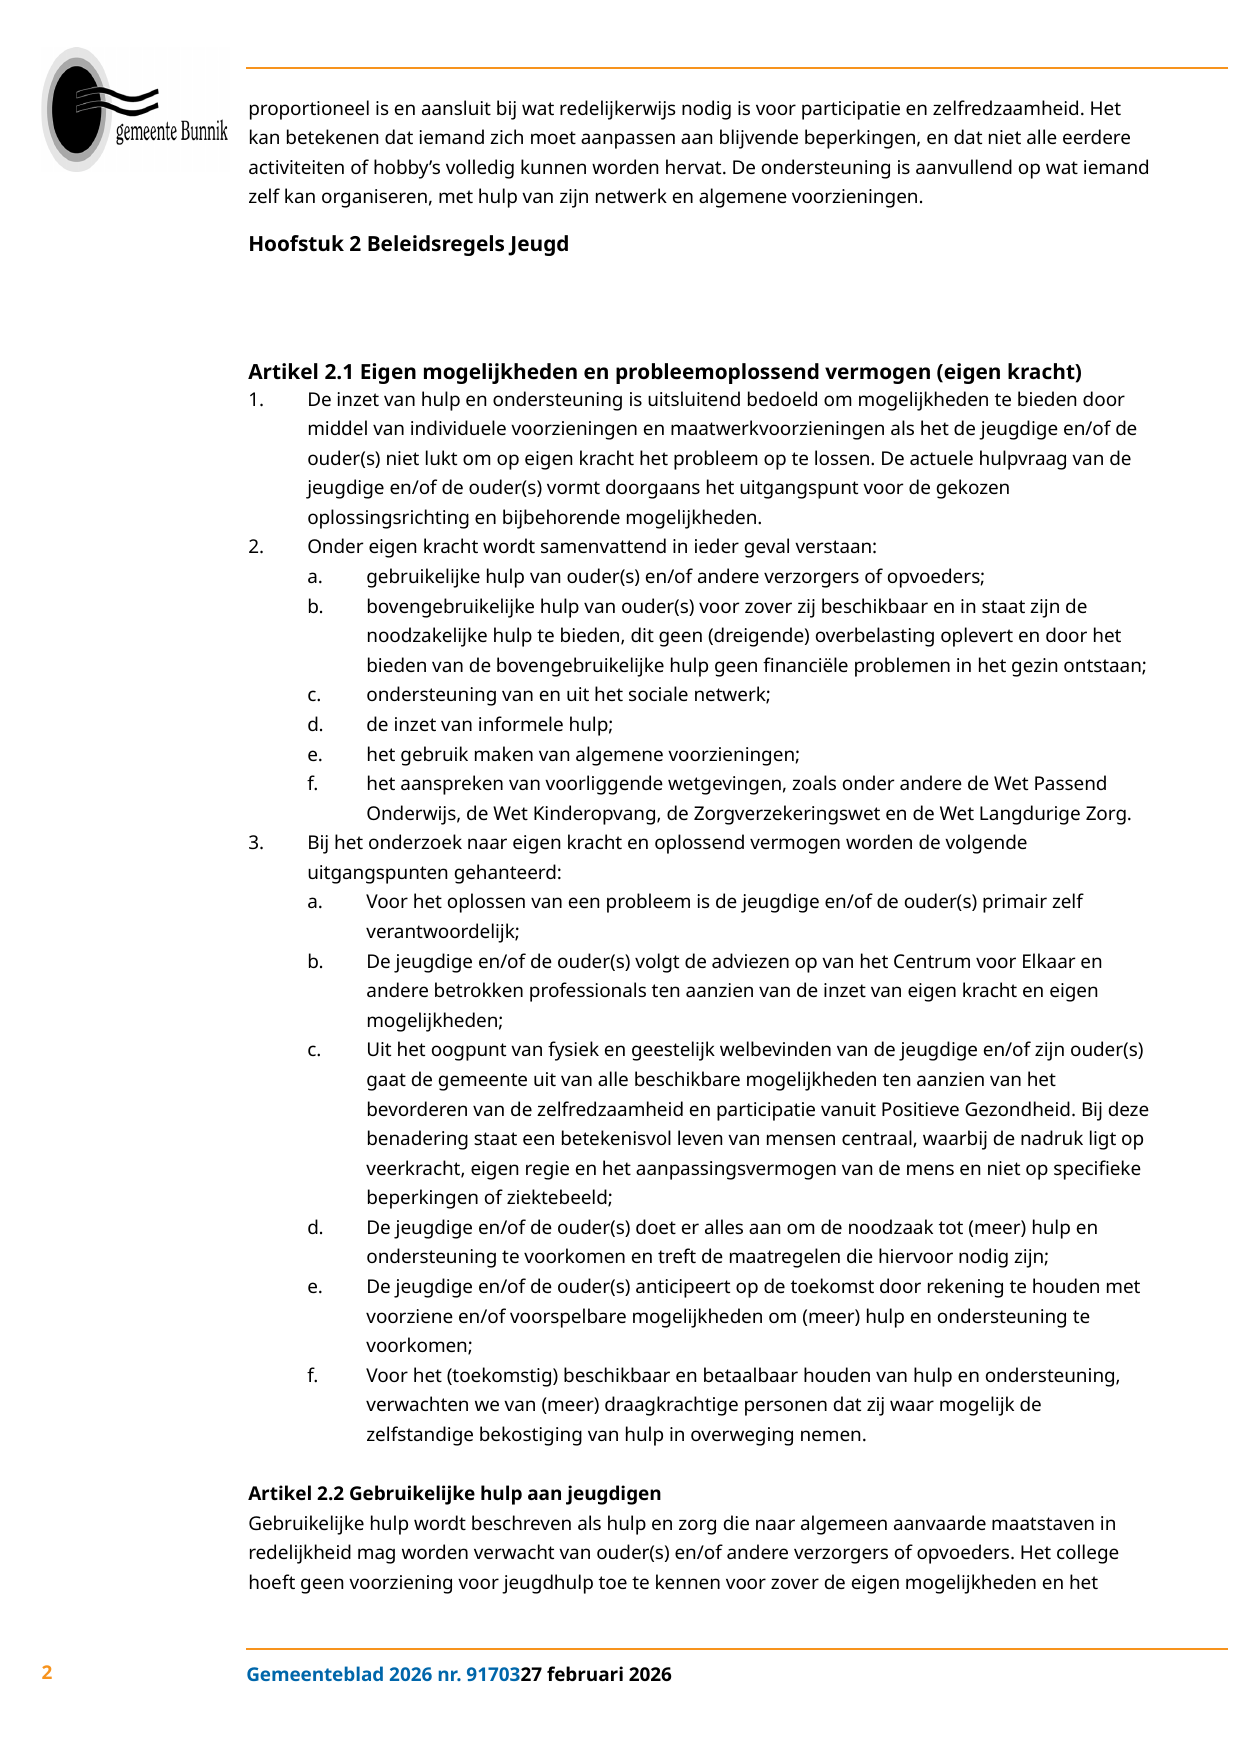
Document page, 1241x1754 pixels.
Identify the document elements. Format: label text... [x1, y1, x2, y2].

text Gebruikelijke hulp wordt beschreven als hulp en zorg die naar algemeen aanvaarde maatstaven in redelijkheid mag worden verwacht van ouder(s) en/of andere verzorgers of opvoeders. Het college hoeft geen voorziening voor jeugdhulp toe te kennen voor zover de eigen mogelijkheden en het [248, 1510, 1152, 1595]
text Artikel 2.2 Gebruikelijke hulp aan jeugdigen [248, 1480, 1152, 1506]
list De inzet van hulp en ondersteuning is uitsluitend bedoeld om mogelijkheden te bieden door middel van individuele voorzieningen en maatwerkvoorzieningen als het de jeugdige en/of de ouder(s) niet lukt om op eigen kracht het probleem op te lossen. De actuele hulpvraag van de jeugdige en/of de ouder(s) vormt doorgaans het uitgangspunt voor de gekozen oplossingsrichting en bijbehorende mogelijkheden. [248, 386, 1152, 530]
list het gebruik maken van algemene voorzieningen; [307, 741, 1152, 766]
text Artikel 2.1 Eigen mogelijkheden en probleemoplossend vermogen (eigen kracht) [248, 357, 1152, 386]
picture [41, 47, 231, 172]
text proportioneel is en aansluit bij wat redelijkerwijs nodig is voor participatie en zelfredzaamheid. Het kan betekenen dat iemand zich moet aanpassen aan blijvende beperkingen, en dat niet alle eerdere activiteiten of hobby’s volledig kunnen worden hervat. De ondersteuning is aanvullend op wat iemand zelf kan organiseren, met hulp van zijn netwerk en algemene voorzieningen. [248, 95, 1152, 209]
list De jeugdige en/of de ouder(s) doet er alles aan om de noodzaak tot (meer) hulp en ondersteuning te voorkomen en treft de maatregelen die hiervoor nodig zijn; [307, 1214, 1152, 1269]
text Hoofstuk 2 Beleidsregels Jeugd [248, 229, 1152, 258]
list Bij het onderzoek naar eigen kracht en oplossend vermogen worden de volgende uitgangspunten gehanteerd: [248, 829, 1152, 885]
list ondersteuning van en uit het sociale netwerk; [307, 682, 1152, 707]
list de inzet van informele hulp; [307, 711, 1152, 737]
list Uit het oogpunt van fysiek en geestelijk welbevinden van de jeugdige en/of zijn ouder(s) gaat de gemeente uit van alle beschikbare mogelijkheden ten aanzien van het bevorderen van de zelfredzaamheid en participatie vanuit Positieve Gezondheid. Bij deze benadering staat een betekenisvol leven van mensen centraal, waarbij de nadruk ligt op veerkracht, eigen regie en het aanpassingsvermogen van de mens en niet op specifieke beperkingen of ziektebeeld; [307, 1037, 1152, 1210]
list Voor het (toekomstig) beschikbaar en betaalbaar houden van hulp en ondersteuning, verwachten we van (meer) draagkrachtige personen dat zij waar mogelijk de zelfstandige bekostiging van hulp in overweging nemen. [307, 1362, 1152, 1447]
list De jeugdige en/of de ouder(s) anticipeert op de toekomst door rekening te houden met voorziene en/of voorspelbare mogelijkheden om (meer) hulp en ondersteuning te voorkomen; [307, 1273, 1152, 1358]
list Voor het oplossen van een probleem is de jeugdige en/of de ouder(s) primair zelf verantwoordelijk; [307, 889, 1152, 944]
list gebruikelijke hulp van ouder(s) en/of andere verzorgers of opvoeders; [307, 563, 1152, 589]
list Onder eigen kracht wordt samenvattend in ieder geval verstaan: [248, 534, 1152, 559]
list De jeugdige en/of de ouder(s) volgt de adviezen op van het Centrum voor Elkaar en andere betrokken professionals ten aanzien van de inzet van eigen kracht en eigen mogelijkheden; [307, 948, 1152, 1033]
list bovengebruikelijke hulp van ouder(s) voor zover zij beschikbaar en in staat zijn de noodzakelijke hulp te bieden, dit geen (dreigende) overbelasting oplevert en door het bieden van de bovengebruikelijke hulp geen financiële problemen in het gezin ontstaan; [307, 593, 1152, 678]
list het aanspreken van voorliggende wetgevingen, zoals onder andere de Wet Passend Onderwijs, de Wet Kinderopvang, de Zorgverzekeringswet en de Wet Langdurige Zorg. [307, 770, 1152, 826]
